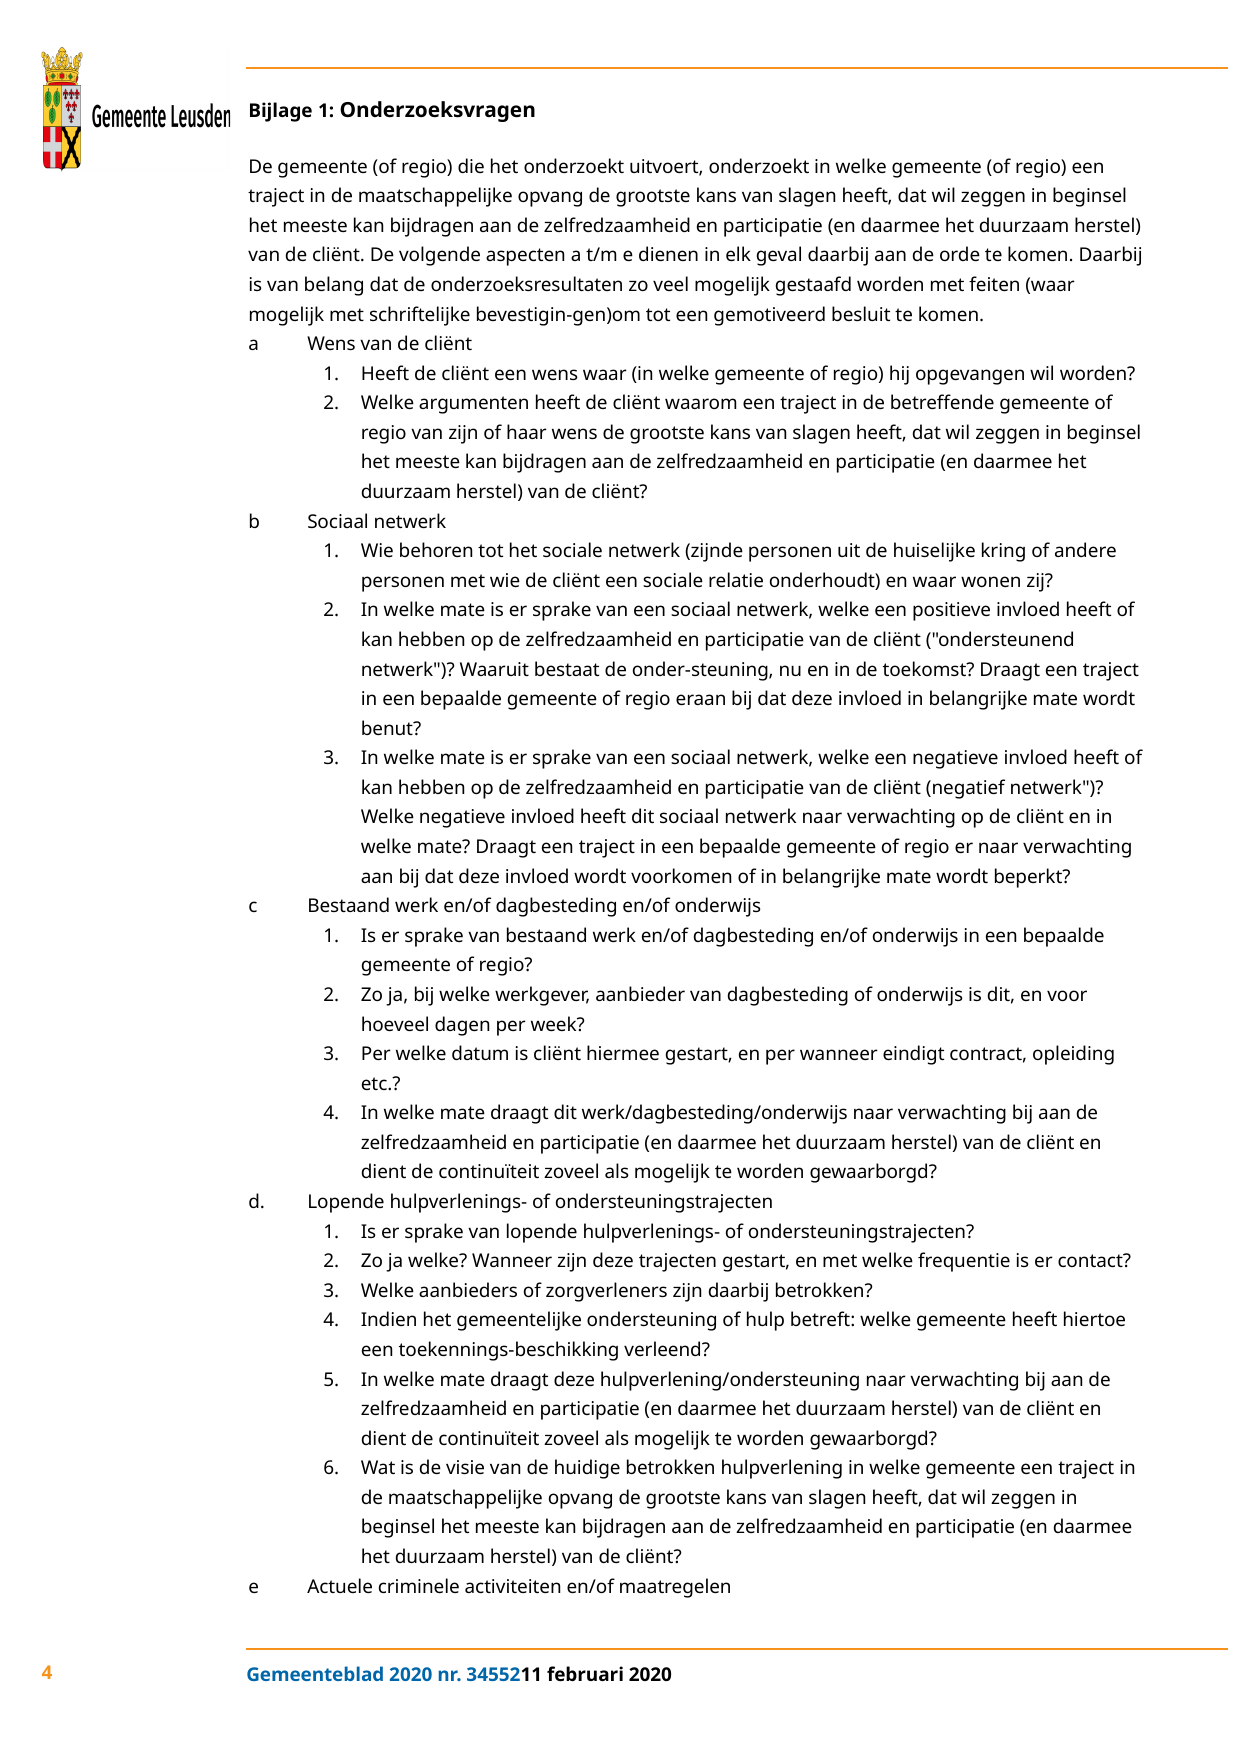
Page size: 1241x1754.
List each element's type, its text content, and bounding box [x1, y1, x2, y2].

list Heeft de cliënt een wens waar (in welke gemeente of regio) hij opgevangen wil worden? [323, 360, 1152, 386]
list Lopende hulpverlenings- of ondersteuningstrajecten [248, 1188, 1152, 1214]
list In welke mate is er sprake van een sociaal netwerk, welke een negatieve invloed heeft of kan hebben op de zelfredzaamheid en participatie van de cliënt (negatief netwerk")? Welke negatieve invloed heeft dit sociaal netwerk naar verwachting op de cliënt en in welke mate? Draagt een traject in een bepaalde gemeente of regio er naar verwachting aan bij dat deze invloed wordt voorkomen of in belangrijke mate wordt beperkt? [323, 744, 1152, 889]
list Wat is de visie van de huidige betrokken hulpverlening in welke gemeente een traject in de maatschappelijke opvang de grootste kans van slagen heeft, dat wil zeggen in beginsel het meeste kan bijdragen aan de zelfredzaamheid en participatie (en daarmee het duurzaam herstel) van de cliënt? [323, 1454, 1152, 1569]
list Is er sprake van bestaand werk en/of dagbesteding en/of onderwijs in een bepaalde gemeente of regio? [323, 922, 1152, 977]
list Wie behoren tot het sociale netwerk (zijnde personen uit de huiselijke kring of andere personen met wie de cliënt een sociale relatie onderhoudt) en waar wonen zij? [323, 537, 1152, 593]
list In welke mate draagt deze hulpverlening/ondersteuning naar verwachting bij aan de zelfredzaamheid en participatie (en daarmee het duurzaam herstel) van de cliënt en dient de continuïteit zoveel als mogelijk te worden gewaarborgd? [323, 1366, 1152, 1451]
text Bijlage 1: Onderzoeksvragen [248, 95, 1152, 123]
list Per welke datum is cliënt hiermee gestart, en per wanneer eindigt contract, opleiding etc.? [323, 1040, 1152, 1096]
list Bestaand werk en/of dagbesteding en/of onderwijs [248, 892, 1152, 918]
list In welke mate draagt dit werk/dagbesteding/onderwijs naar verwachting bij aan de zelfredzaamheid en participatie (en daarmee het duurzaam herstel) van de cliënt en dient de continuïteit zoveel als mogelijk te worden gewaarborgd? [323, 1099, 1152, 1184]
list Actuele criminele activiteiten en/of maatregelen [248, 1573, 1152, 1599]
list Welke argumenten heeft de cliënt waarom een traject in de betreffende gemeente of regio van zijn of haar wens de grootste kans van slagen heeft, dat wil zeggen in beginsel het meeste kan bijdragen aan de zelfredzaamheid en participatie (en daarmee het duurzaam herstel) van de cliënt? [323, 389, 1152, 504]
list Zo ja welke? Wanneer zijn deze trajecten gestart, en met welke frequentie is er contact? [323, 1247, 1152, 1273]
list Sociaal netwerk [248, 508, 1152, 534]
picture [41, 47, 231, 172]
list Indien het gemeentelijke ondersteuning of hulp betreft: welke gemeente heeft hiertoe een toekennings-beschikking verleend? [323, 1307, 1152, 1362]
list Is er sprake van lopende hulpverlenings- of ondersteuningstrajecten? [323, 1218, 1152, 1244]
list Wens van de cliënt [248, 330, 1152, 356]
list Zo ja, bij welke werkgever, aanbieder van dagbesteding of onderwijs is dit, en voor hoeveel dagen per week? [323, 981, 1152, 1037]
list Welke aanbieders of zorgverleners zijn daarbij betrokken? [323, 1277, 1152, 1303]
list In welke mate is er sprake van een sociaal netwerk, welke een positieve invloed heeft of kan hebben op de zelfredzaamheid en participatie van de cliënt ("ondersteunend netwerk")? Waaruit bestaat de onder-steuning, nu en in de toekomst? Draagt een traject in een bepaalde gemeente of regio eraan bij dat deze invloed in belangrijke mate wordt benut? [323, 597, 1152, 741]
text De gemeente (of regio) die het onderzoekt uitvoert, onderzoekt in welke gemeente (of regio) een traject in de maatschappelijke opvang de grootste kans van slagen heeft, dat wil zeggen in beginsel het meeste kan bijdragen aan de zelfredzaamheid en participatie (en daarmee het duurzaam herstel) van de cliënt. De volgende aspecten a t/m e dienen in elk geval daarbij aan de orde te komen. Daarbij is van belang dat de onderzoeksresultaten zo veel mogelijk gestaafd worden met feiten (waar mogelijk met schriftelijke bevestigin-gen)om tot een gemotiveerd besluit te komen. [248, 153, 1152, 327]
